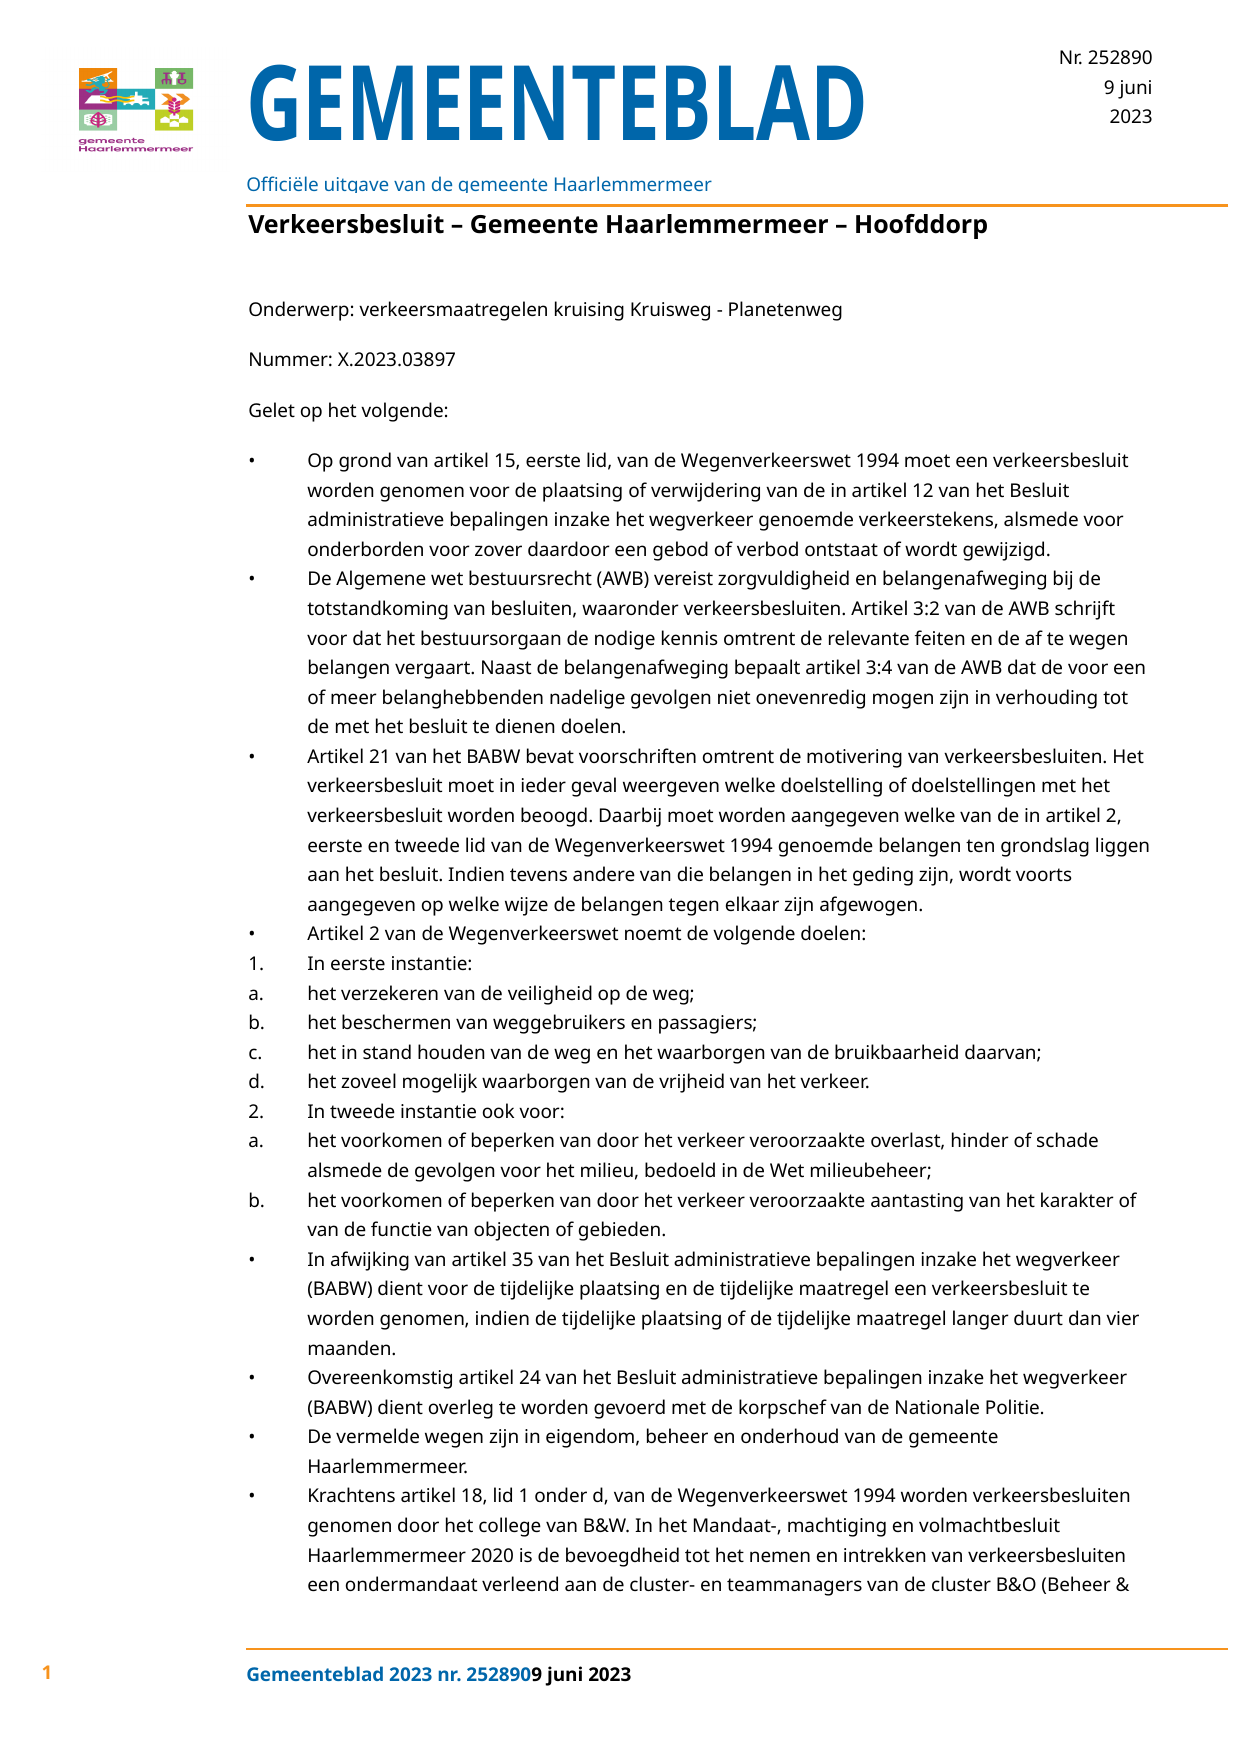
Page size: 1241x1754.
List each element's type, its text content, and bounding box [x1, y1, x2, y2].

picture [41, 47, 231, 172]
list het zoveel mogelijk waarborgen van de vrijheid van het verkeer. [248, 1068, 1152, 1094]
list het beschermen van weggebruikers en passagiers; [248, 1009, 1152, 1035]
list In tweede instantie ook voor: [248, 1098, 1152, 1124]
list In eerste instantie: [248, 950, 1152, 976]
text Gelet op het volgende: [248, 397, 1152, 423]
list Artikel 21 van het BABW bevat voorschriften omtrent de motivering van verkeersbesluiten. Het verkeersbesluit moet in ieder geval weergeven welke doelstelling of doelstellingen met het verkeersbesluit worden beoogd. Daarbij moet worden aangegeven welke van de in artikel 2, eerste en tweede lid van de Wegenverkeerswet 1994 genoemde belangen ten grondslag liggen aan het besluit. Indien tevens andere van die belangen in het geding zijn, wordt voorts aangegeven op welke wijze de belangen tegen elkaar zijn afgewogen. [248, 743, 1152, 917]
list Artikel 2 van de Wegenverkeerswet noemt de volgende doelen: [248, 921, 1152, 946]
list Krachtens artikel 18, lid 1 onder d, van de Wegenverkeerswet 1994 worden verkeersbesluiten genomen door het college van B&W. In het Mandaat-, machtiging en volmachtbesluit Haarlemmermeer 2020 is de bevoegdheid tot het nemen en intrekken van verkeersbesluiten een ondermandaat verleend aan de cluster- en teammanagers van de cluster B&O (Beheer & [248, 1483, 1152, 1597]
list In afwijking van artikel 35 van het Besluit administratieve bepalingen inzake het wegverkeer (BABW) dient voor de tijdelijke plaatsing en de tijdelijke maatregel een verkeersbesluit te worden genomen, indien de tijdelijke plaatsing of de tijdelijke maatregel langer duurt dan vier maanden. [248, 1246, 1152, 1361]
list Op grond van artikel 15, eerste lid, van de Wegenverkeerswet 1994 moet een verkeersbesluit worden genomen voor de plaatsing of verwijdering van de in artikel 12 van het Besluit administratieve bepalingen inzake het wegverkeer genoemde verkeerstekens, alsmede voor onderborden voor zover daardoor een gebod of verbod ontstaat of wordt gewijzigd. [248, 447, 1152, 562]
list het verzekeren van de veiligheid op de weg; [248, 980, 1152, 1006]
list Overeenkomstig artikel 24 van het Besluit administratieve bepalingen inzake het wegverkeer (BABW) dient overleg te worden gevoerd met de korpschef van de Nationale Politie. [248, 1364, 1152, 1420]
list het voorkomen of beperken van door het verkeer veroorzaakte aantasting van het karakter of van de functie van objecten of gebieden. [248, 1187, 1152, 1242]
list het voorkomen of beperken van door het verkeer veroorzaakte overlast, hinder of schade alsmede de gevolgen voor het milieu, bedoeld in de Wet milieubeheer; [248, 1128, 1152, 1183]
list het in stand houden van de weg en het waarborgen van de bruikbaarheid daarvan; [248, 1039, 1152, 1065]
text Nummer: X.2023.03897 [248, 346, 1152, 372]
list De vermelde wegen zijn in eigendom, beheer en onderhoud van de gemeente Haarlemmermeer. [248, 1423, 1152, 1479]
text Onderwerp: verkeersmaatregelen kruising Kruisweg - Planetenweg [248, 296, 1152, 322]
list De Algemene wet bestuursrecht (AWB) vereist zorgvuldigheid en belangenafweging bij de totstandkoming van besluiten, waaronder verkeersbesluiten. Artikel 3:2 van de AWB schrijft voor dat het bestuursorgaan de nodige kennis omtrent de relevante feiten en de af te wegen belangen vergaart. Naast de belangenafweging bepaalt artikel 3:4 van de AWB dat de voor een of meer belanghebbenden nadelige gevolgen niet onevenredig mogen zijn in verhouding tot de met het besluit te dienen doelen. [248, 566, 1152, 739]
text Verkeersbesluit – Gemeente Haarlemmermeer – Hoofddorp [248, 207, 1152, 241]
